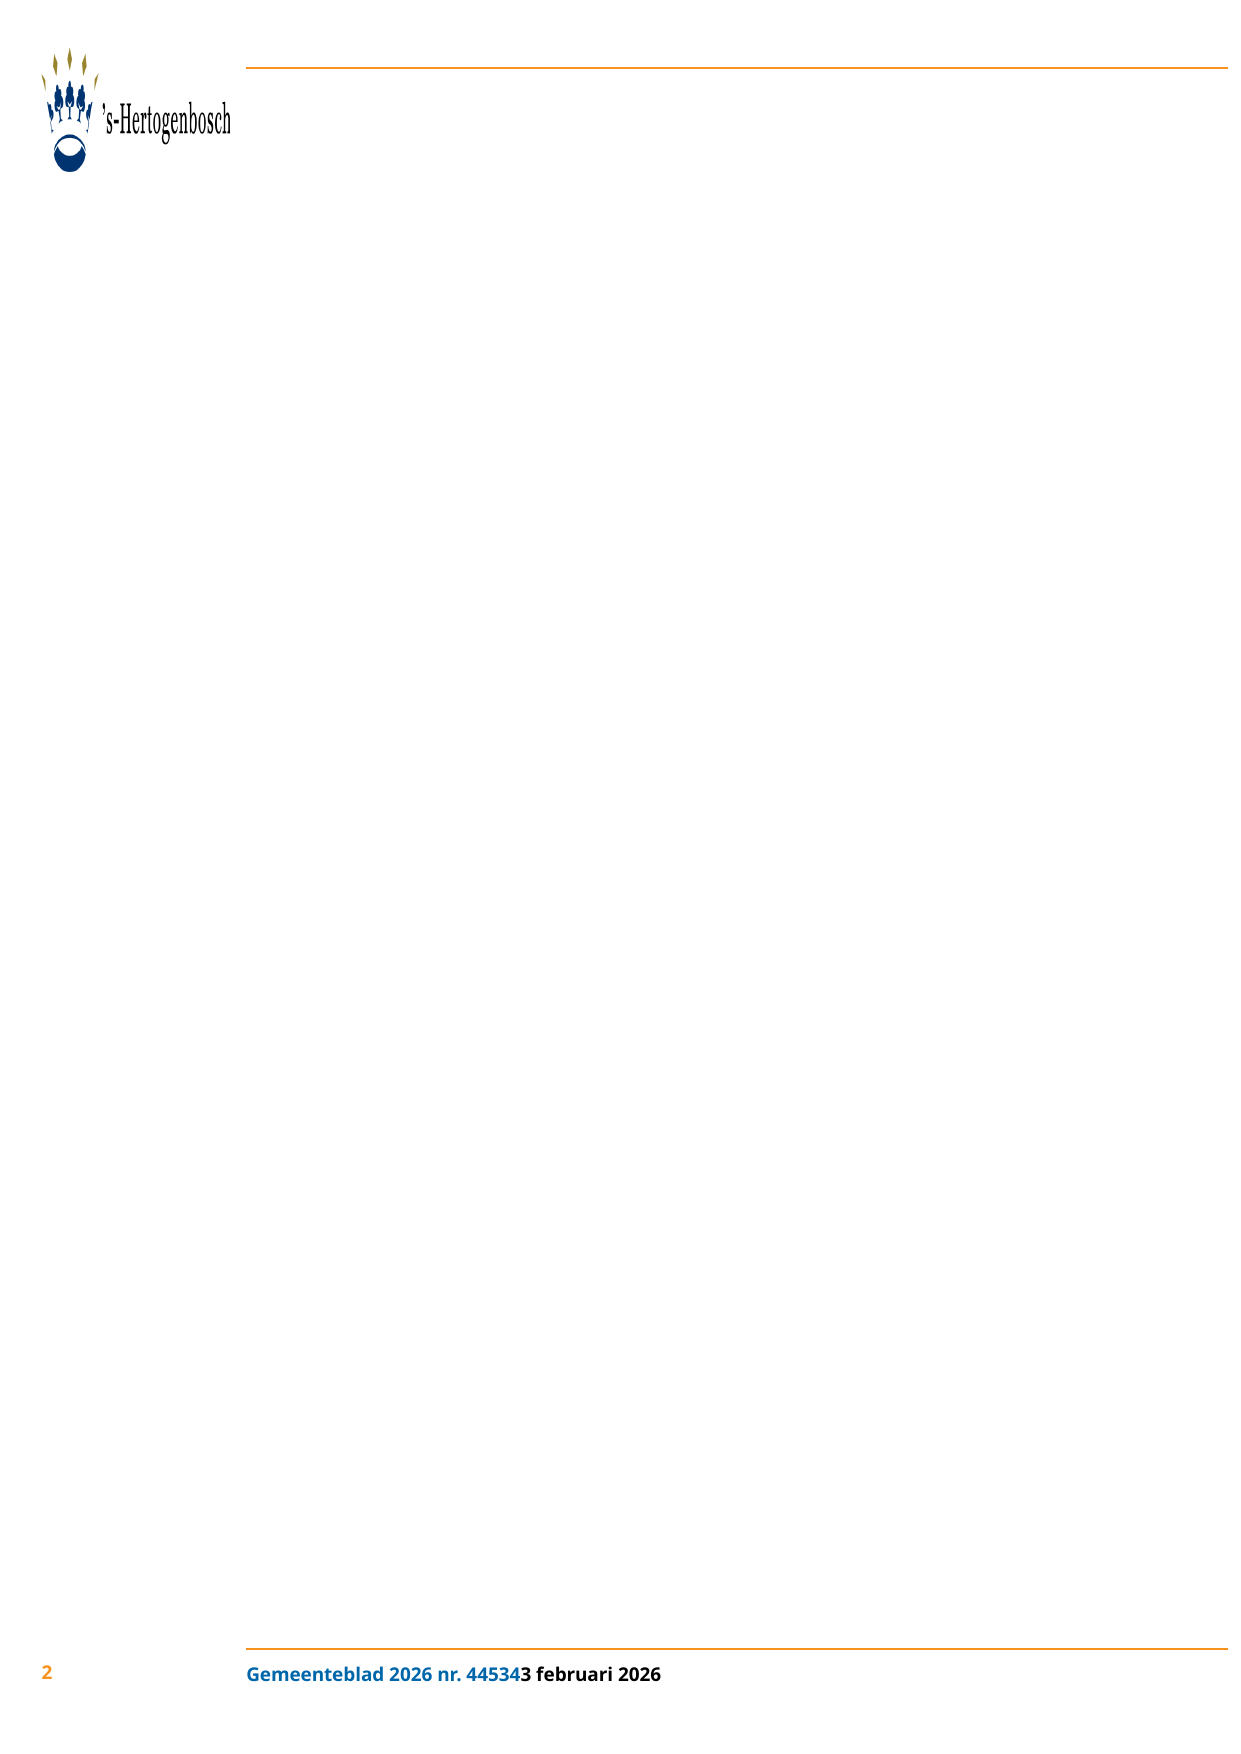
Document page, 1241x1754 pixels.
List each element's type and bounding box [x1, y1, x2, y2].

picture [41, 47, 231, 172]
